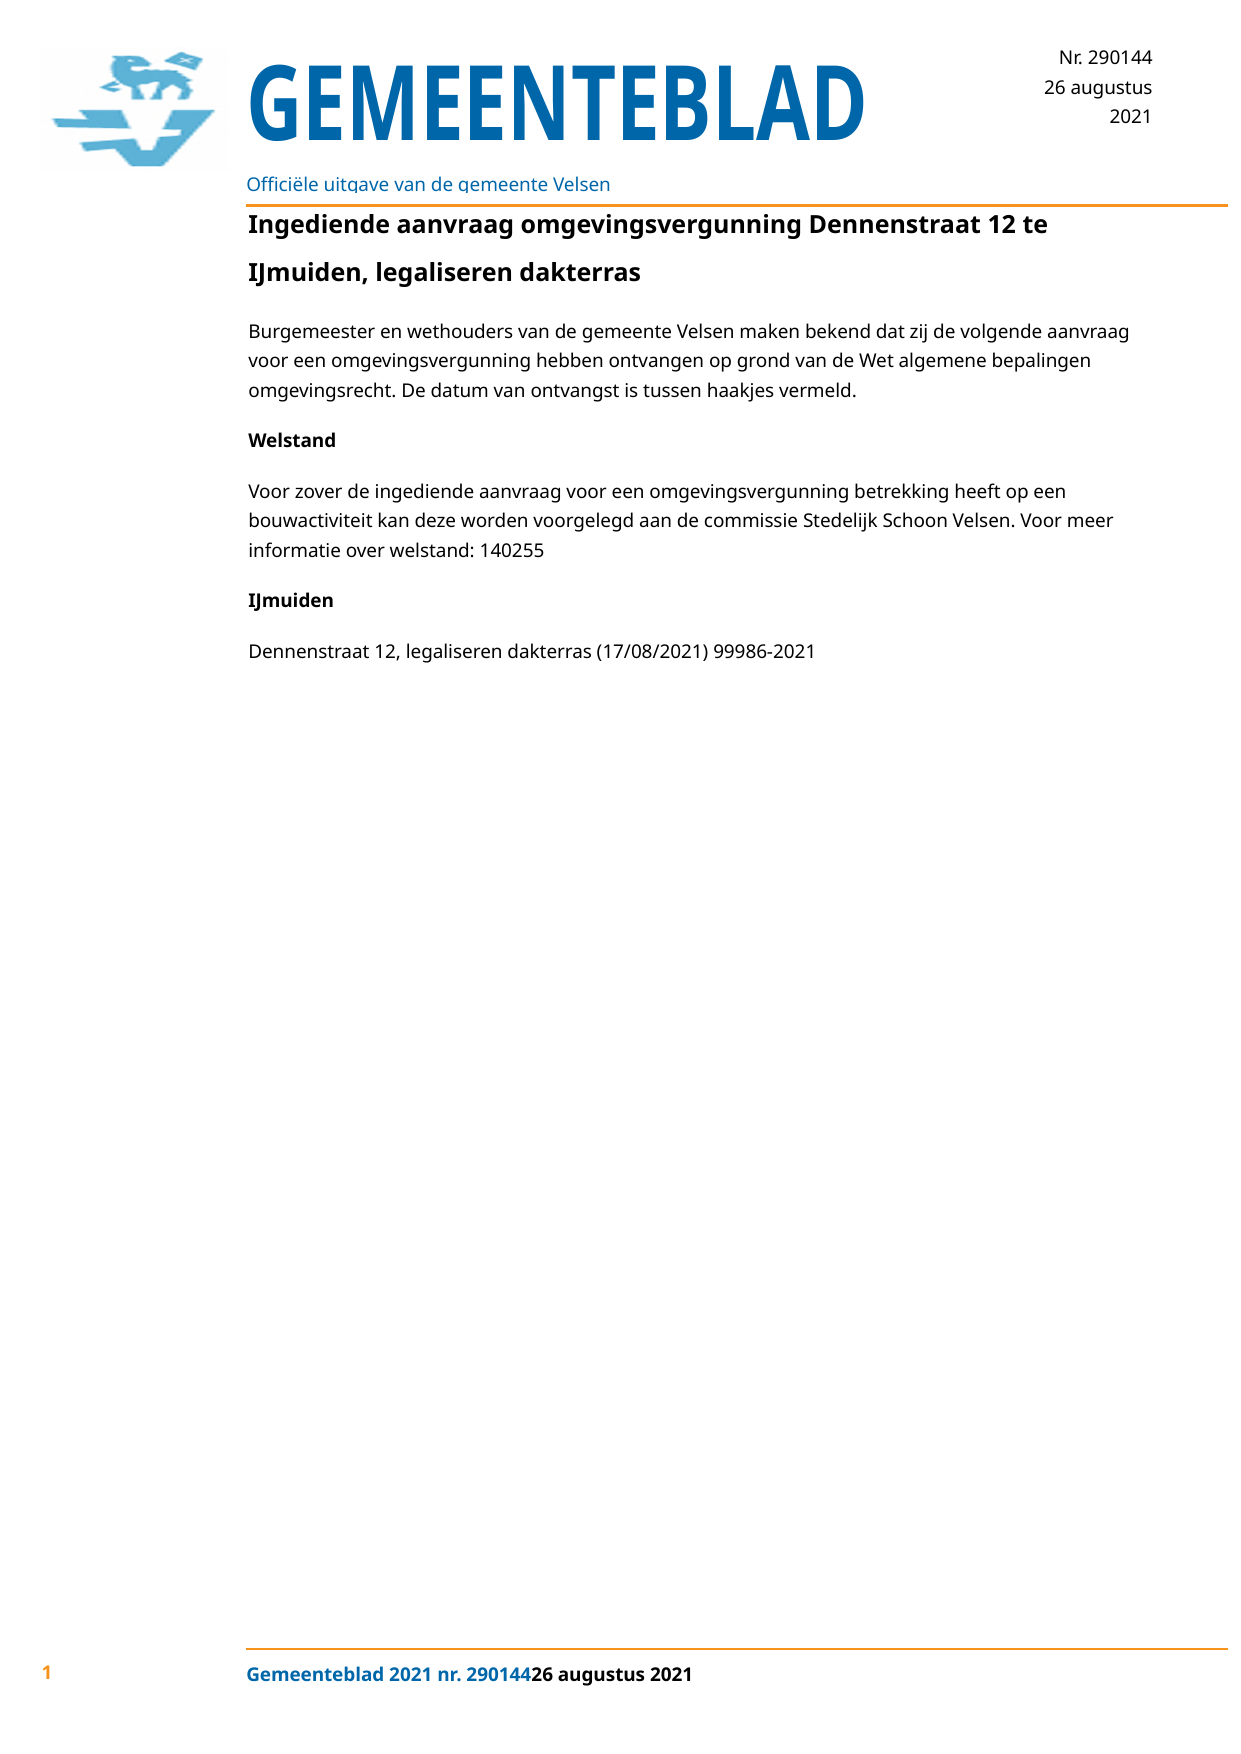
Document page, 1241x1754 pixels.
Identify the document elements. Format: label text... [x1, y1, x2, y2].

picture [41, 47, 231, 172]
text Burgemeester en wethouders van de gemeente Velsen maken bekend dat zij de volgende aanvraag voor een omgevingsvergunning hebben ontvangen op grond van de Wet algemene bepalingen omgevingsrecht. De datum van ontvangst is tussen haakjes vermeld. [248, 318, 1152, 403]
text Welstand [248, 427, 1152, 453]
text Voor zover de ingediende aanvraag voor een omgevingsvergunning betrekking heeft op een bouwactiviteit kan deze worden voorgelegd aan de commissie Stedelijk Schoon Velsen. Voor meer informatie over welstand: 140255 [248, 478, 1152, 563]
text IJmuiden [248, 587, 1152, 613]
text Dennenstraat 12, legaliseren dakterras (17/08/2021) 99986-2021 [248, 638, 1152, 664]
text Ingediende aanvraag omgevingsvergunning Dennenstraat 12 te IJmuiden, legaliseren dakterras [248, 207, 1152, 288]
